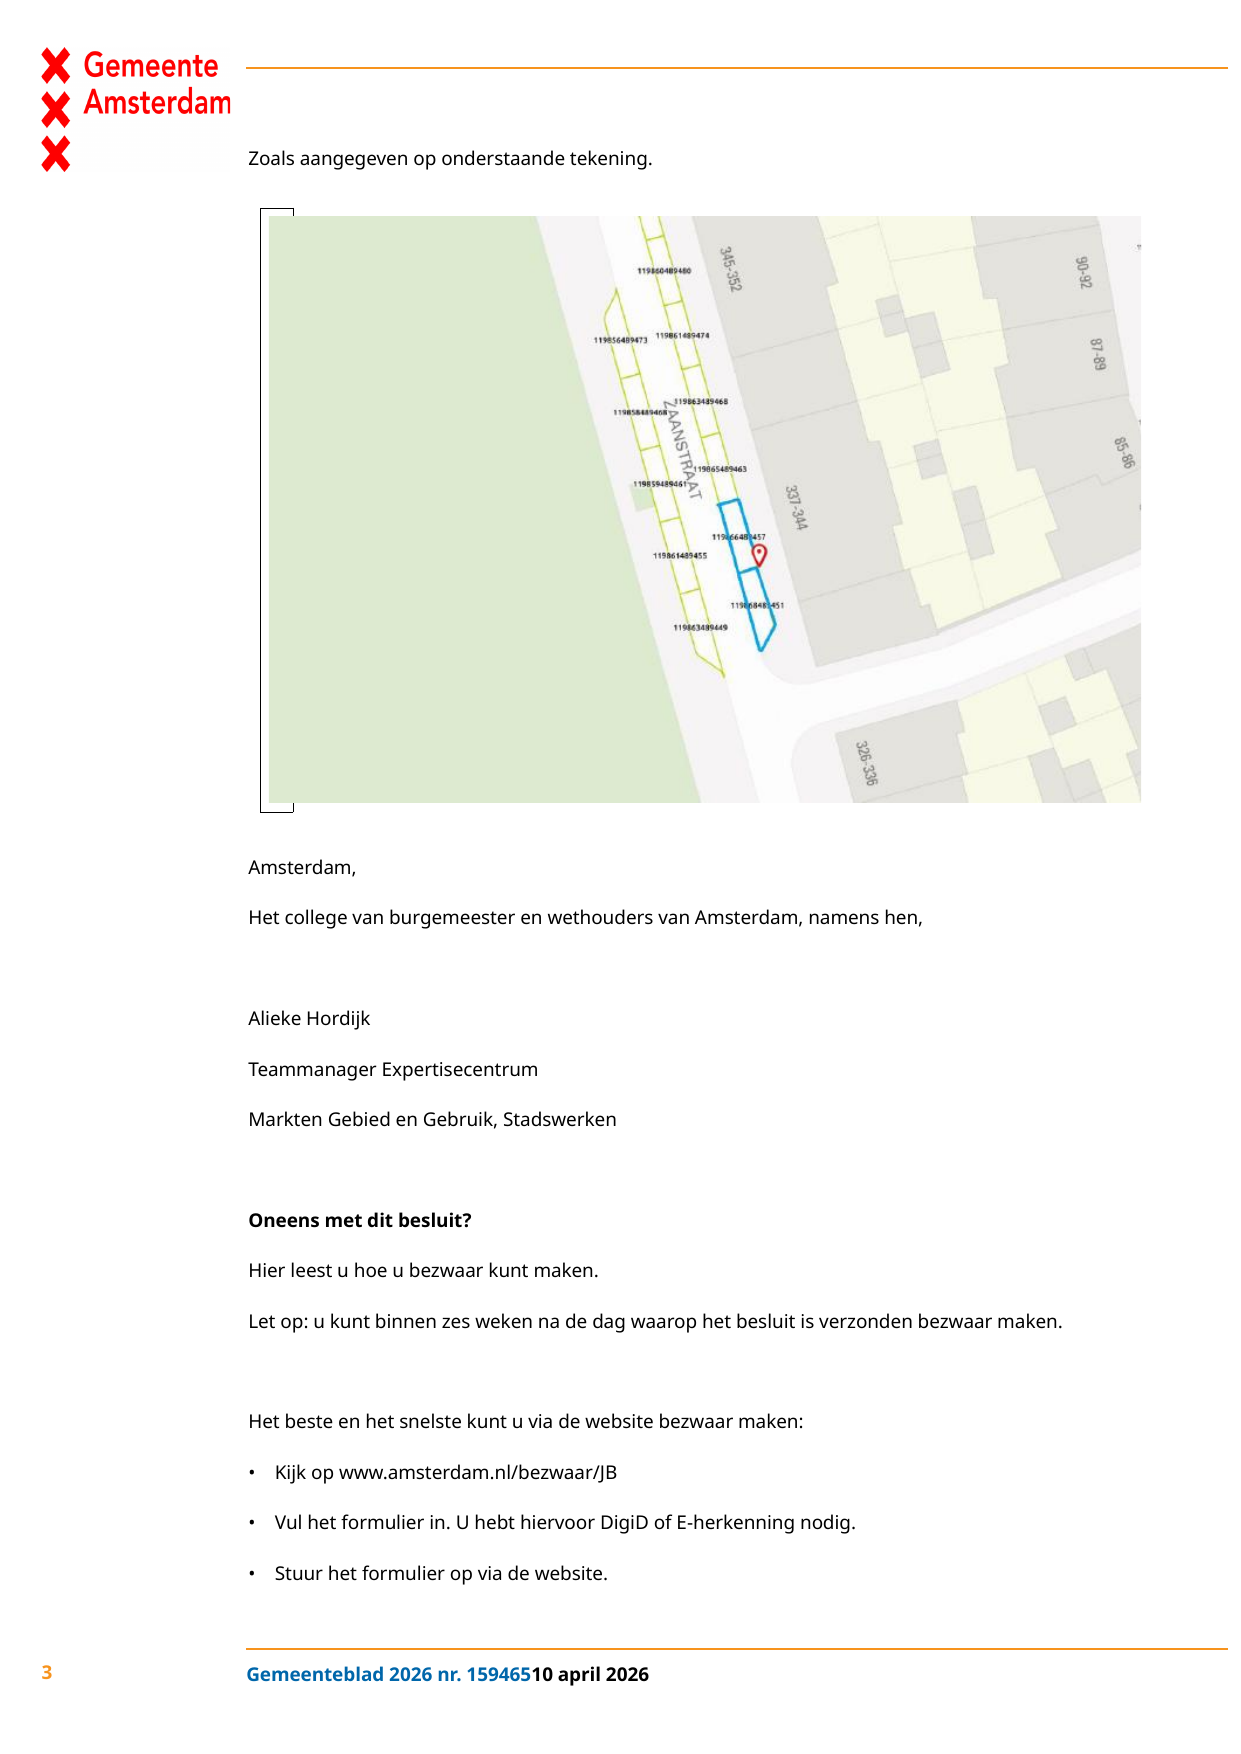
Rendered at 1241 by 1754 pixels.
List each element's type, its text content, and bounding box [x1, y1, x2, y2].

text Het college van burgemeester en wethouders van Amsterdam, namens hen, [248, 904, 1152, 930]
text Teammanager Expertisecentrum [248, 1056, 1152, 1081]
text • Stuur het formulier op via de website. [248, 1560, 1152, 1586]
picture [268, 216, 1142, 803]
text Amsterdam, [248, 854, 1152, 880]
picture [41, 47, 231, 172]
text • Kijk op www.amsterdam.nl/bezwaar/JB [248, 1459, 1152, 1485]
text Alieke Hordijk [248, 1005, 1152, 1031]
text Het beste en het snelste kunt u via de website bezwaar maken: [248, 1409, 1152, 1434]
text Markten Gebied en Gebruik, Stadswerken [248, 1106, 1152, 1132]
text • Vul het formulier in. U hebt hiervoor DigiD of E-herkenning nodig. [248, 1509, 1152, 1535]
text Let op: u kunt binnen zes weken na de dag waarop het besluit is verzonden bezwaar maken. [248, 1308, 1152, 1333]
text Oneens met dit besluit? [248, 1207, 1152, 1233]
text Hier leest u hoe u bezwaar kunt maken. [248, 1257, 1152, 1283]
text Zoals aangegeven op onderstaande tekening. [248, 145, 1152, 171]
